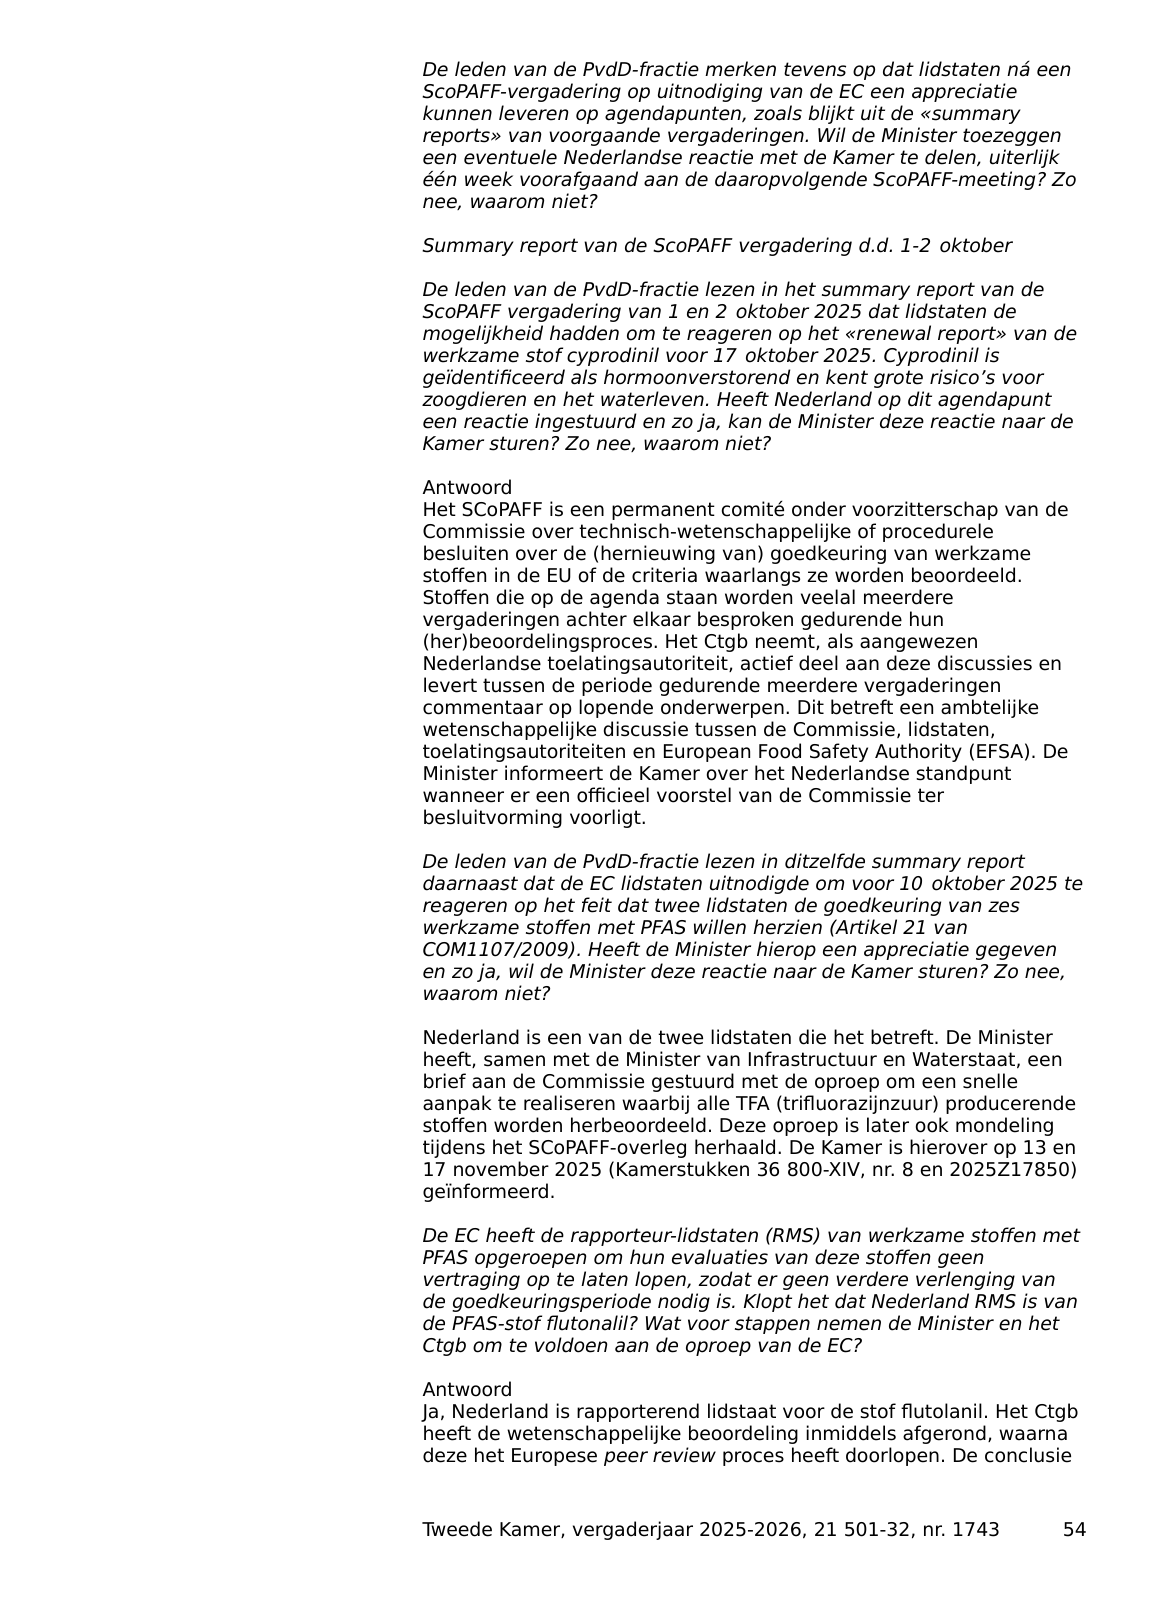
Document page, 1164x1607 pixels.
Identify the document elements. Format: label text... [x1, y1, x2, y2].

text Het SCoPAFF is een permanent comité onder voorzitterschap van de Commissie over technisch-wetenschappelijke of procedurele besluiten over de (hernieuwing van) goedkeuring van werkzame stoffen in de EU of de criteria waarlangs ze worden beoordeeld. Stoffen die op de agenda staan worden veelal meerdere vergaderingen achter elkaar besproken gedurende hun (her)beoordelingsproces. Het Ctgb neemt, als aangewezen Nederlandse toelatingsautoriteit, actief deel aan deze discussies en levert tussen de periode gedurende meerdere vergaderingen commentaar op lopende onderwerpen. Dit betreft een ambtelijke wetenschappelijke discussie tussen de Commissie, lidstaten, toelatingsautoriteiten en European Food Safety Authority (EFSA). De Minister informeert de Kamer over het Nederlandse standpunt wanneer er een officieel voorstel van de Commissie ter besluitvorming voorligt. [422, 499, 1087, 829]
text Nederland is een van de twee lidstaten die het betreft. De Minister heeft, samen met de Minister van Infrastructuur en Waterstaat, een brief aan de Commissie gestuurd met de oproep om een snelle aanpak te realiseren waarbij alle TFA (trifluorazijnzuur) producerende stoffen worden herbeoordeeld. Deze oproep is later ook mondeling tijdens het SCoPAFF-overleg herhaald. De Kamer is hierover op 13 en 17 november 2025 (Kamerstukken 36 800-XIV, nr. 8 en 2025Z17850) geïnformeerd. [422, 1027, 1087, 1203]
text Ja, Nederland is rapporterend lidstaat voor de stof flutolanil. Het Ctgb heeft de wetenschappelijke beoordeling inmiddels afgerond, waarna deze het Europese peer review proces heeft doorlopen. De conclusie [422, 1401, 1087, 1467]
subtitle Summary report van de ScoPAFF vergadering d.d. 1-2 oktober [422, 235, 1087, 257]
text De leden van de PvdD-fractie lezen in het summary report van de ScoPAFF vergadering van 1 en 2 oktober 2025 dat lidstaten de mogelijkheid hadden om te reageren op het «renewal report» van de werkzame stof cyprodinil voor 17 oktober 2025. Cyprodinil is geïdentificeerd als hormoonverstorend en kent grote risico’s voor zoogdieren en het waterleven. Heeft Nederland op dit agendapunt een reactie ingestuurd en zo ja, kan de Minister deze reactie naar de Kamer sturen? Zo nee, waarom niet? [422, 279, 1087, 455]
text De leden van de PvdD-fractie merken tevens op dat lidstaten ná een ScoPAFF-vergadering op uitnodiging van de EC een appreciatie kunnen leveren op agendapunten, zoals blijkt uit de «summary reports» van voorgaande vergaderingen. Wil de Minister toezeggen een eventuele Nederlandse reactie met de Kamer te delen, uiterlijk één week voorafgaand aan de daaropvolgende ScoPAFF-meeting? Zo nee, waarom niet? [422, 59, 1087, 213]
text De leden van de PvdD-fractie lezen in ditzelfde summary report daarnaast dat de EC lidstaten uitnodigde om voor 10 oktober 2025 te reageren op het feit dat twee lidstaten de goedkeuring van zes werkzame stoffen met PFAS willen herzien (Artikel 21 van COM1107/2009). Heeft de Minister hierop een appreciatie gegeven en zo ja, wil de Minister deze reactie naar de Kamer sturen? Zo nee, waarom niet? [422, 851, 1087, 1005]
text Antwoord [422, 1379, 1087, 1401]
text Antwoord [422, 477, 1087, 499]
text De EC heeft de rapporteur-lidstaten (RMS) van werkzame stoffen met PFAS opgeroepen om hun evaluaties van deze stoffen geen vertraging op te laten lopen, zodat er geen verdere verlenging van de goedkeuringsperiode nodig is. Klopt het dat Nederland RMS is van de PFAS-stof flutonalil? Wat voor stappen nemen de Minister en het Ctgb om te voldoen aan de oproep van de EC? [422, 1225, 1087, 1357]
